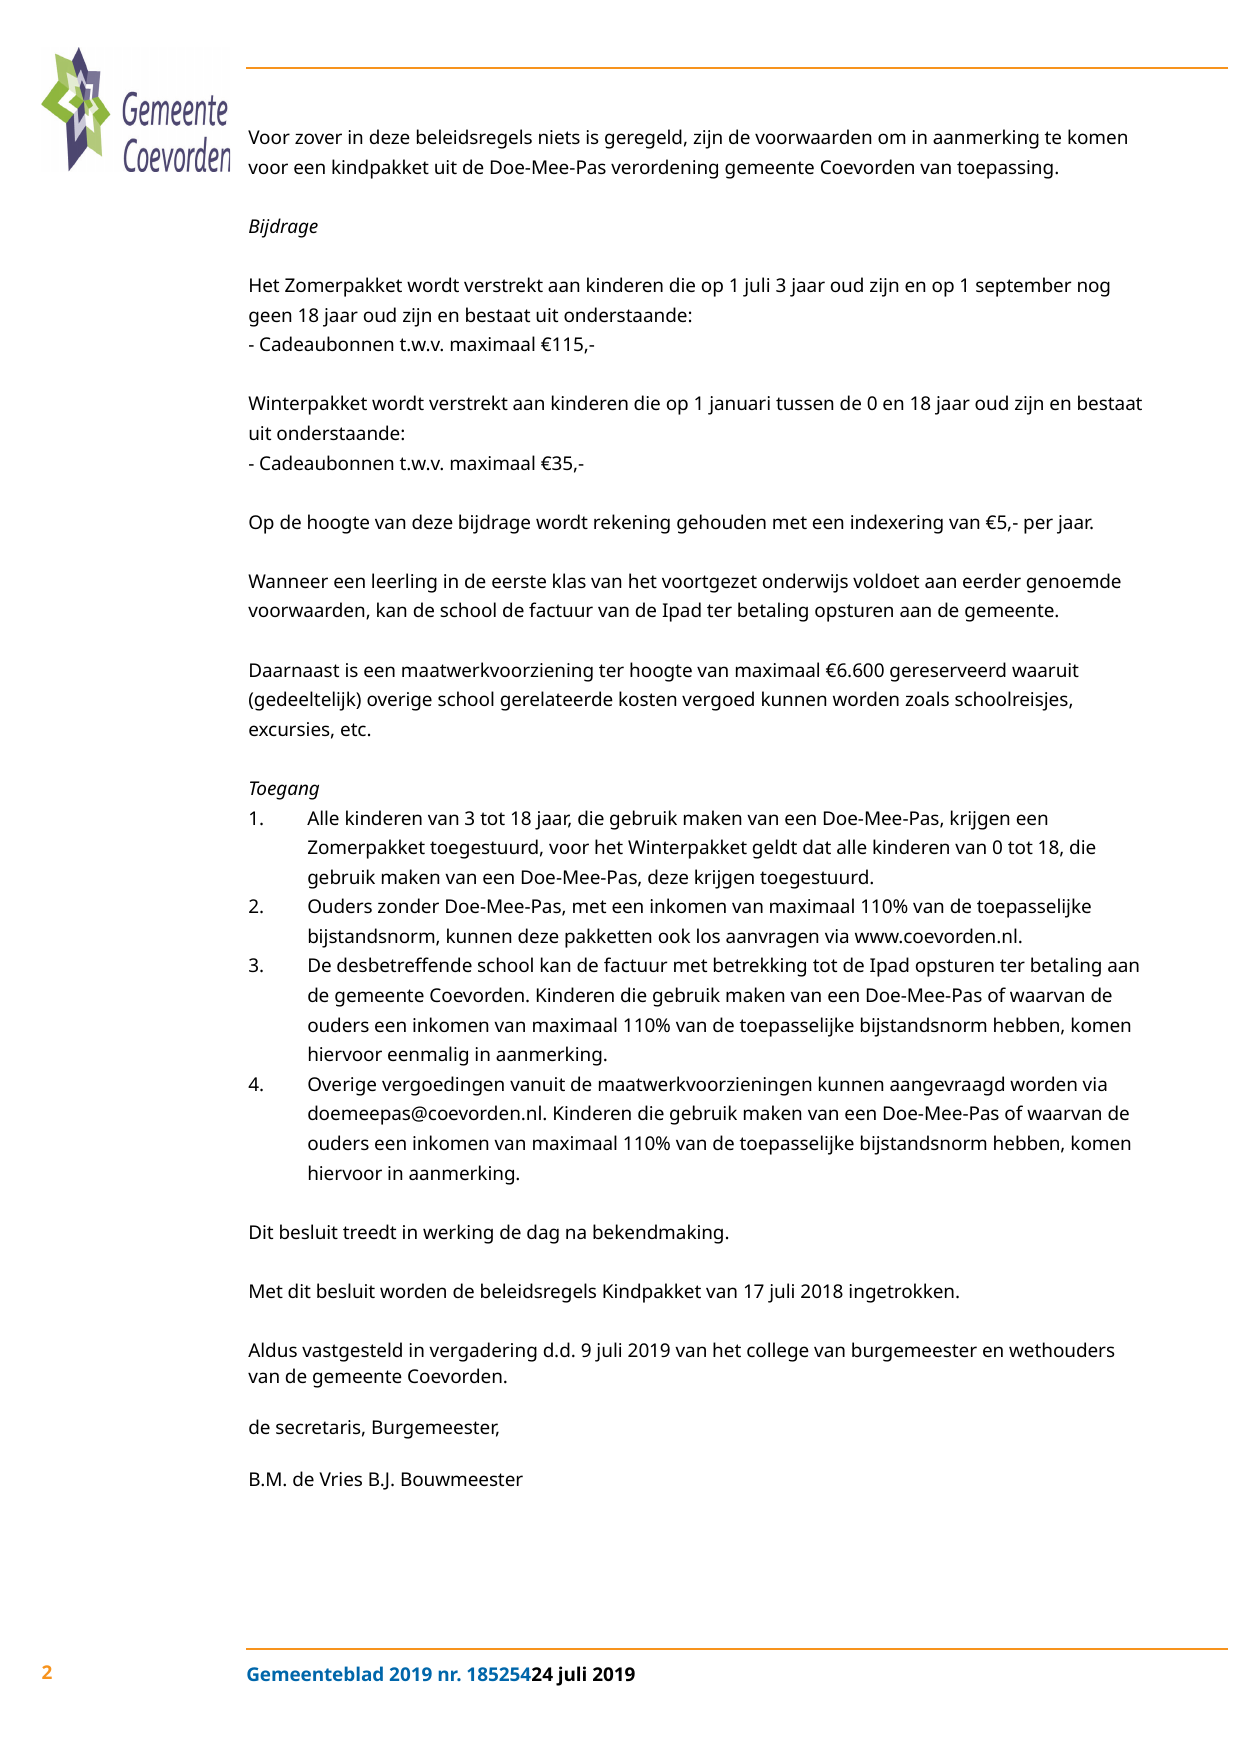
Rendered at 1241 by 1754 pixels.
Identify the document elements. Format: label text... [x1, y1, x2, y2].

text Toegang [248, 775, 1152, 801]
text Wanneer een leerling in de eerste klas van het voortgezet onderwijs voldoet aan eerder genoemde voorwaarden, kan de school de factuur van de Ipad ter betaling opsturen aan de gemeente. [248, 568, 1152, 623]
text - Cadeaubonnen t.w.v. maximaal €115,- [248, 331, 1152, 357]
text de secretaris, Burgemeester, [248, 1414, 1152, 1440]
text B.M. de Vries B.J. Bouwmeester [248, 1466, 1152, 1492]
list Alle kinderen van 3 tot 18 jaar, die gebruik maken van een Doe-Mee-Pas, krijgen een Zomerpakket toegestuurd, voor het Winterpakket geldt dat alle kinderen van 0 tot 18, die gebruik maken van een Doe-Mee-Pas, deze krijgen toegestuurd. [248, 805, 1152, 890]
text - Cadeaubonnen t.w.v. maximaal €35,- [248, 450, 1152, 476]
text Dit besluit treedt in werking de dag na bekendmaking. [248, 1219, 1152, 1245]
list De desbetreffende school kan de factuur met betrekking tot de Ipad opsturen ter betaling aan de gemeente Coevorden. Kinderen die gebruik maken van een Doe-Mee-Pas of waarvan de ouders een inkomen van maximaal 110% van de toepasselijke bijstandsnorm hebben, komen hiervoor eenmalig in aanmerking. [248, 953, 1152, 1067]
text Het Zomerpakket wordt verstrekt aan kinderen die op 1 juli 3 jaar oud zijn en op 1 september nog geen 18 jaar oud zijn en bestaat uit onderstaande: [248, 272, 1152, 328]
text Op de hoogte van deze bijdrage wordt rekening gehouden met een indexering van €5,- per jaar. [248, 509, 1152, 535]
text Voor zover in deze beleidsregels niets is geregeld, zijn de voorwaarden om in aanmerking te komen voor een kindpakket uit de Doe-Mee-Pas verordening gemeente Coevorden van toepassing. [248, 124, 1152, 180]
list Overige vergoedingen vanuit de maatwerkvoorzieningen kunnen aangevraagd worden via doemeepas@coevorden.nl. Kinderen die gebruik maken van een Doe-Mee-Pas of waarvan de ouders een inkomen van maximaal 110% van de toepasselijke bijstandsnorm hebben, komen hiervoor in aanmerking. [248, 1071, 1152, 1186]
text Daarnaast is een maatwerkvoorziening ter hoogte van maximaal €6.600 gereserveerd waaruit (gedeeltelijk) overige school gerelateerde kosten vergoed kunnen worden zoals schoolreisjes, excursies, etc. [248, 657, 1152, 742]
text Winterpakket wordt verstrekt aan kinderen die op 1 januari tussen de 0 en 18 jaar oud zijn en bestaat uit onderstaande: [248, 391, 1152, 446]
text Aldus vastgesteld in vergadering d.d. 9 juli 2019 van het college van burgemeester en wethouders van de gemeente Coevorden. [248, 1337, 1152, 1389]
text Bijdrage [248, 213, 1152, 239]
text Met dit besluit worden de beleidsregels Kindpakket van 17 juli 2018 ingetrokken. [248, 1278, 1152, 1304]
list Ouders zonder Doe-Mee-Pas, met een inkomen van maximaal 110% van de toepasselijke bijstandsnorm, kunnen deze pakketten ook los aanvragen via www.coevorden.nl. [248, 893, 1152, 949]
picture [41, 47, 231, 172]
